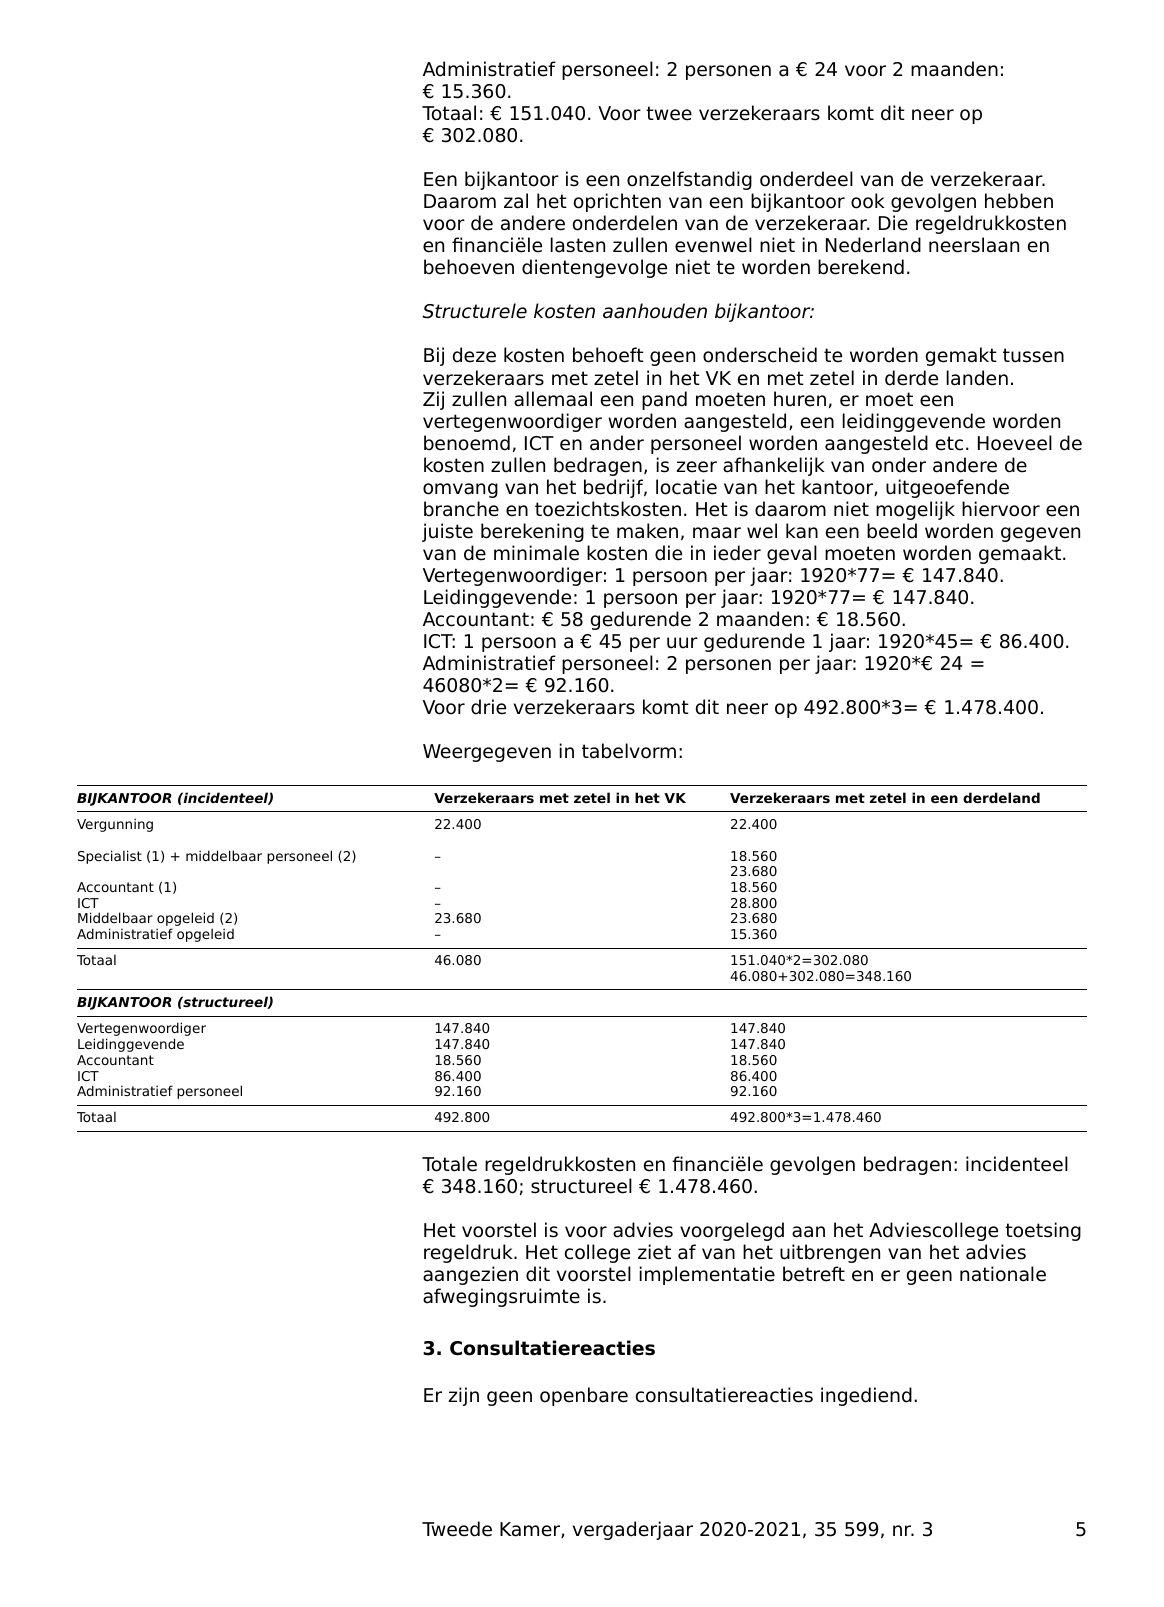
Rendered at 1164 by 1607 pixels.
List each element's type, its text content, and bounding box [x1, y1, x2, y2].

table_cell 86.400 [428, 1069, 724, 1084]
table_cell 86.400 [724, 1069, 1087, 1084]
table_cell [428, 969, 724, 989]
table_cell Middelbaar opgeleid (2) [77, 911, 428, 927]
table_cell ICT [77, 1069, 428, 1084]
table_cell – [428, 880, 724, 896]
text Voor drie verzekeraars komt dit neer op 492.800*3= € 1.478.400. [422, 697, 1087, 719]
text Administratief personeel: 2 personen a € 24 voor 2 maanden: € 15.360. [422, 59, 1087, 103]
text Administratief personeel: 2 personen per jaar: 1920*€ 24 = 46080*2= € 92.160. [422, 653, 1087, 697]
table_cell Administratief personeel [77, 1084, 428, 1104]
table_cell 92.160 [428, 1084, 724, 1104]
table_cell – [428, 849, 724, 880]
table_cell 147.840 [724, 1017, 1087, 1037]
subtitle 3. Consultatiereacties [422, 1338, 1087, 1360]
table_cell 23.680 [428, 911, 724, 927]
text Leidinggevende: 1 persoon per jaar: 1920*77= € 147.840. [422, 587, 1087, 609]
table_cell 147.840 [428, 1037, 724, 1053]
table_cell 22.400 [428, 812, 724, 833]
table_cell 147.840 [428, 1017, 724, 1037]
table_cell 18.560 [724, 880, 1087, 896]
text Totaal: € 151.040. Voor twee verzekeraars komt dit neer op € 302.080. [422, 103, 1087, 147]
table_cell Accountant (1) [77, 880, 428, 896]
table_cell Totaal [77, 949, 428, 969]
text Vertegenwoordiger: 1 persoon per jaar: 1920*77= € 147.840. [422, 565, 1087, 587]
table_cell 18.560 [724, 1053, 1087, 1068]
table_cell – [428, 896, 724, 911]
table_cell 15.360 [724, 927, 1087, 947]
table_cell Vergunning [77, 812, 428, 833]
table_cell 28.800 [724, 896, 1087, 911]
subtitle Structurele kosten aanhouden bijkantoor: [422, 301, 1087, 323]
table_cell 46.080+302.080=348.160 [724, 969, 1087, 989]
table_cell Leidinggevende [77, 1037, 428, 1053]
text Accountant: € 58 gedurende 2 maanden: € 18.560. [422, 609, 1087, 631]
text Een bijkantoor is een onzelfstandig onderdeel van de verzekeraar. Daarom zal het oprichten van een bijkantoor ook gevolgen hebben voor de andere onderdelen van de verzekeraar. Die regeldrukkosten en financiële lasten zullen evenwel niet in Nederland neerslaan en behoeven dientengevolge niet te worden berekend. [422, 169, 1087, 279]
table_cell [428, 990, 724, 1016]
text Het voorstel is voor advies voorgelegd aan het Adviescollege toetsing regeldruk. Het college ziet af van het uitbrengen van het advies aangezien dit voorstel implementatie betreft en er geen nationale afwegingsruimte is. [422, 1220, 1087, 1308]
table_cell – [428, 927, 724, 947]
table_cell 492.800*3=1.478.460 [724, 1106, 1087, 1131]
table_cell 46.080 [428, 949, 724, 969]
table_cell [724, 833, 1087, 848]
table_cell 92.160 [724, 1084, 1087, 1104]
table_cell Accountant [77, 1053, 428, 1068]
text Bij deze kosten behoeft geen onderscheid te worden gemakt tussen verzekeraars met zetel in het VK en met zetel in derde landen. [422, 345, 1087, 389]
table_cell 23.680 [724, 911, 1087, 927]
table_cell [77, 969, 428, 989]
table_cell Specialist (1) + middelbaar personeel (2) [77, 849, 428, 880]
table_cell [724, 990, 1087, 1016]
table_cell 18.560 23.680 [724, 849, 1087, 880]
text Er zijn geen openbare consultatiereacties ingediend. [422, 1385, 1087, 1407]
table_header Verzekeraars met zetel in een derdeland [724, 786, 1087, 811]
table_cell 151.040*2=302.080 [724, 949, 1087, 969]
table_cell BIJKANTOOR (structureel) [77, 990, 428, 1016]
text Totale regeldrukkosten en financiële gevolgen bedragen: incidenteel € 348.160; structureel € 1.478.460. [422, 1154, 1087, 1198]
text ICT: 1 persoon a € 45 per uur gedurende 1 jaar: 1920*45= € 86.400. [422, 631, 1087, 653]
table_header Verzekeraars met zetel in het VK [428, 786, 724, 811]
table_cell [77, 833, 428, 848]
table_cell Vertegenwoordiger [77, 1017, 428, 1037]
table_cell Administratief opgeleid [77, 927, 428, 947]
table_cell 18.560 [428, 1053, 724, 1068]
table_cell ICT [77, 896, 428, 911]
table_cell Totaal [77, 1106, 428, 1131]
table_cell 492.800 [428, 1106, 724, 1131]
text Weergegeven in tabelvorm: [422, 741, 1087, 763]
table_cell [428, 833, 724, 848]
table_cell 147.840 [724, 1037, 1087, 1053]
text Zij zullen allemaal een pand moeten huren, er moet een vertegenwoordiger worden aangesteld, een leidinggevende worden benoemd, ICT en ander personeel worden aangesteld etc. Hoeveel de kosten zullen bedragen, is zeer afhankelijk van onder andere de omvang van het bedrijf, locatie van het kantoor, uitgeoefende branche en toezichtskosten. Het is daarom niet mogelijk hiervoor een juiste berekening te maken, maar wel kan een beeld worden gegeven van de minimale kosten die in ieder geval moeten worden gemaakt. [422, 389, 1087, 565]
table_cell 22.400 [724, 812, 1087, 833]
table_header BIJKANTOOR (incidenteel) [77, 786, 428, 811]
